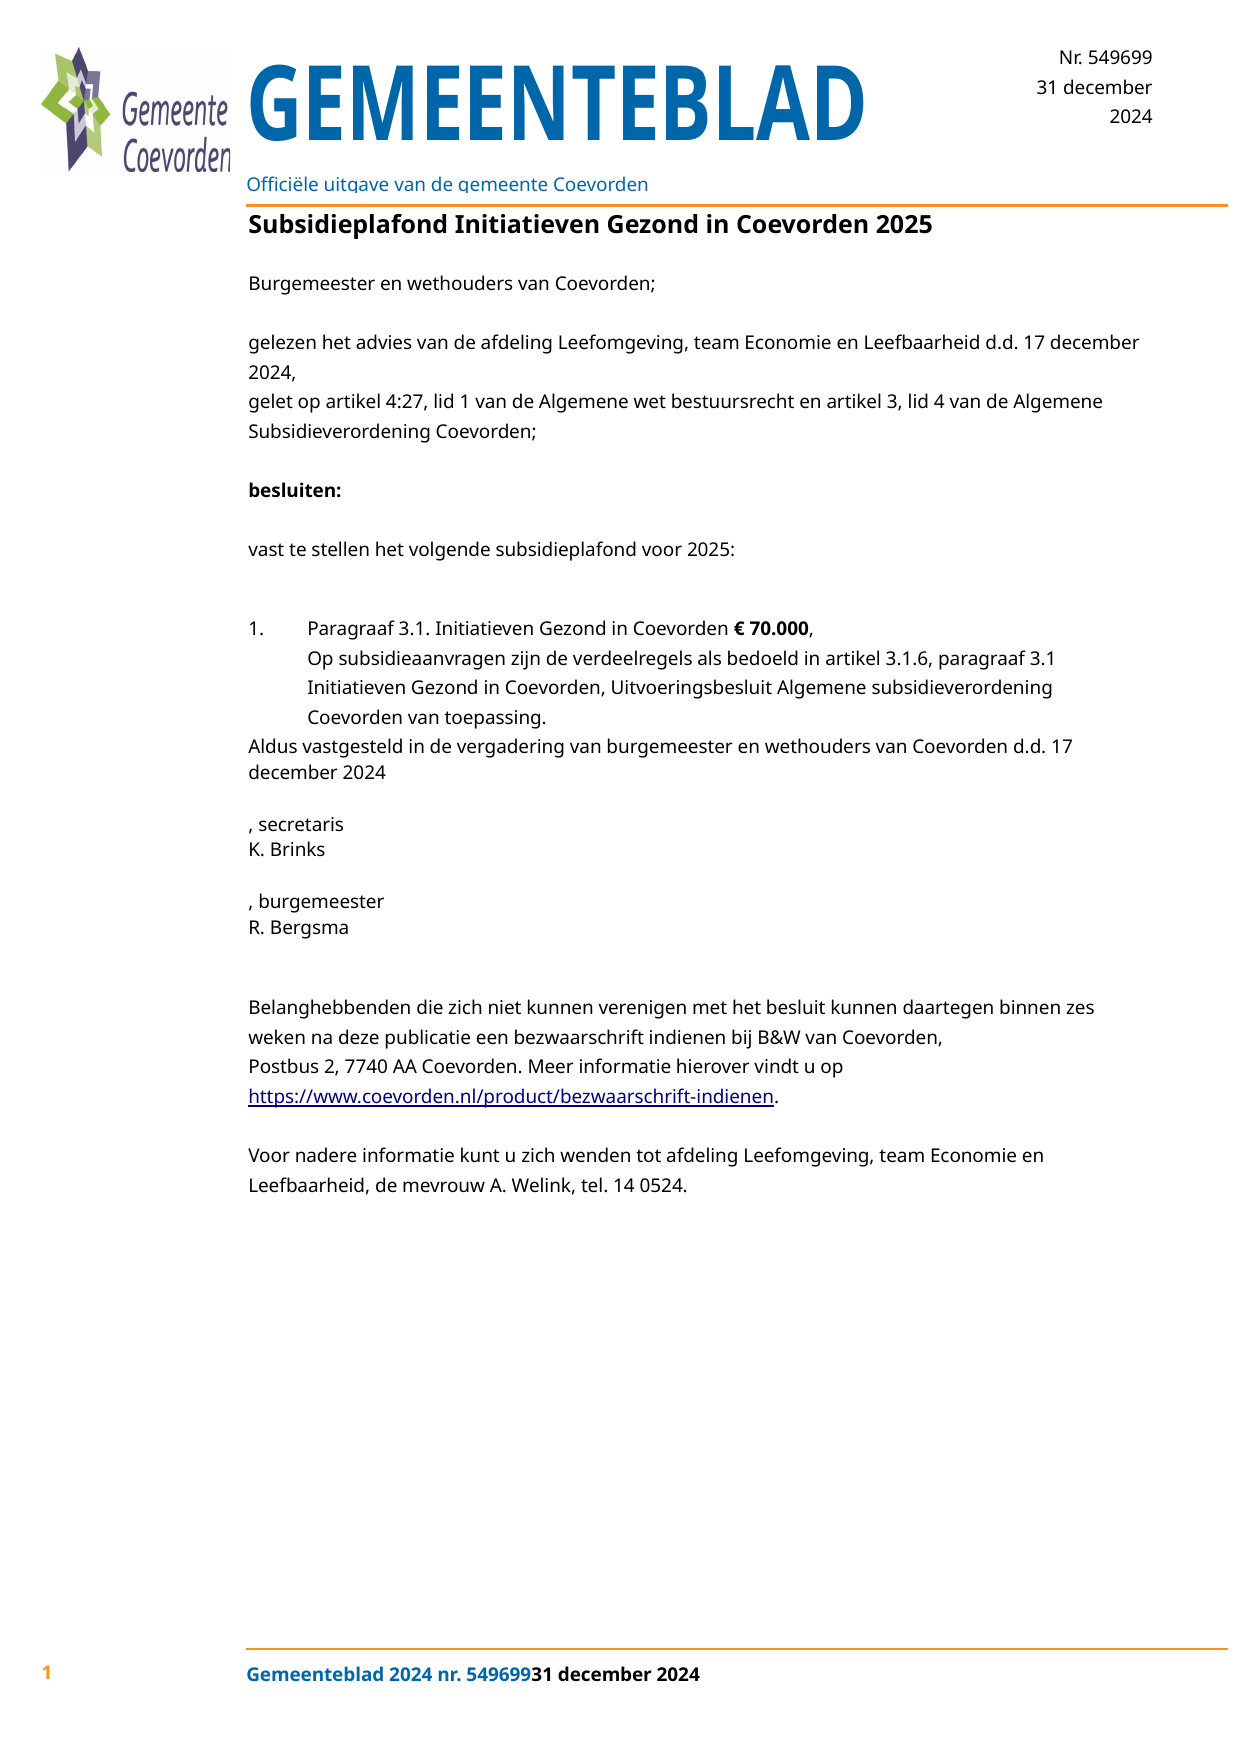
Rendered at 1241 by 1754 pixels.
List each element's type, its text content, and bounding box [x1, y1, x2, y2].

text vast te stellen het volgende subsidieplafond voor 2025: [248, 537, 1152, 562]
text gelezen het advies van de afdeling Leefomgeving, team Economie en Leefbaarheid d.d. 17 december 2024, [248, 329, 1152, 385]
text R. Bergsma [248, 914, 1152, 939]
text Subsidieplafond Initiatieven Gezond in Coevorden 2025 [248, 207, 1152, 241]
text Postbus 2, 7740 AA Coevorden. Meer informatie hierover vindt u op https://www.coevorden.nl/product/bezwaarschrift-indienen. [248, 1054, 1152, 1109]
text , secretaris [248, 811, 1152, 837]
text K. Brinks [248, 837, 1152, 862]
text Voor nadere informatie kunt u zich wenden tot afdeling Leefomgeving, team Economie en Leefbaarheid, de mevrouw A. Welink, tel. 14 0524. [248, 1142, 1152, 1198]
text besluiten: [248, 477, 1152, 503]
text , burgemeester [248, 888, 1152, 914]
text Aldus vastgesteld in de vergadering van burgemeester en wethouders van Coevorden d.d. 17 december 2024 [248, 734, 1152, 785]
picture [41, 47, 231, 172]
list Paragraaf 3.1. Initiatieven Gezond in Coevorden € 70.000, [248, 615, 1152, 641]
text Burgemeester en wethouders van Coevorden; [248, 270, 1152, 296]
text Belanghebbenden die zich niet kunnen verenigen met het besluit kunnen daartegen binnen zes weken na deze publicatie een bezwaarschrift indienen bij B&W van Coevorden, [248, 994, 1152, 1050]
text gelet op artikel 4:27, lid 1 van de Algemene wet bestuursrecht en artikel 3, lid 4 van de Algemene Subsidieverordening Coevorden; [248, 389, 1152, 444]
list Op subsidieaanvragen zijn de verdeelregels als bedoeld in artikel 3.1.6, paragraaf 3.1 Initiatieven Gezond in Coevorden, Uitvoeringsbesluit Algemene subsidieverordening Coevorden van toepassing. [248, 645, 1152, 730]
